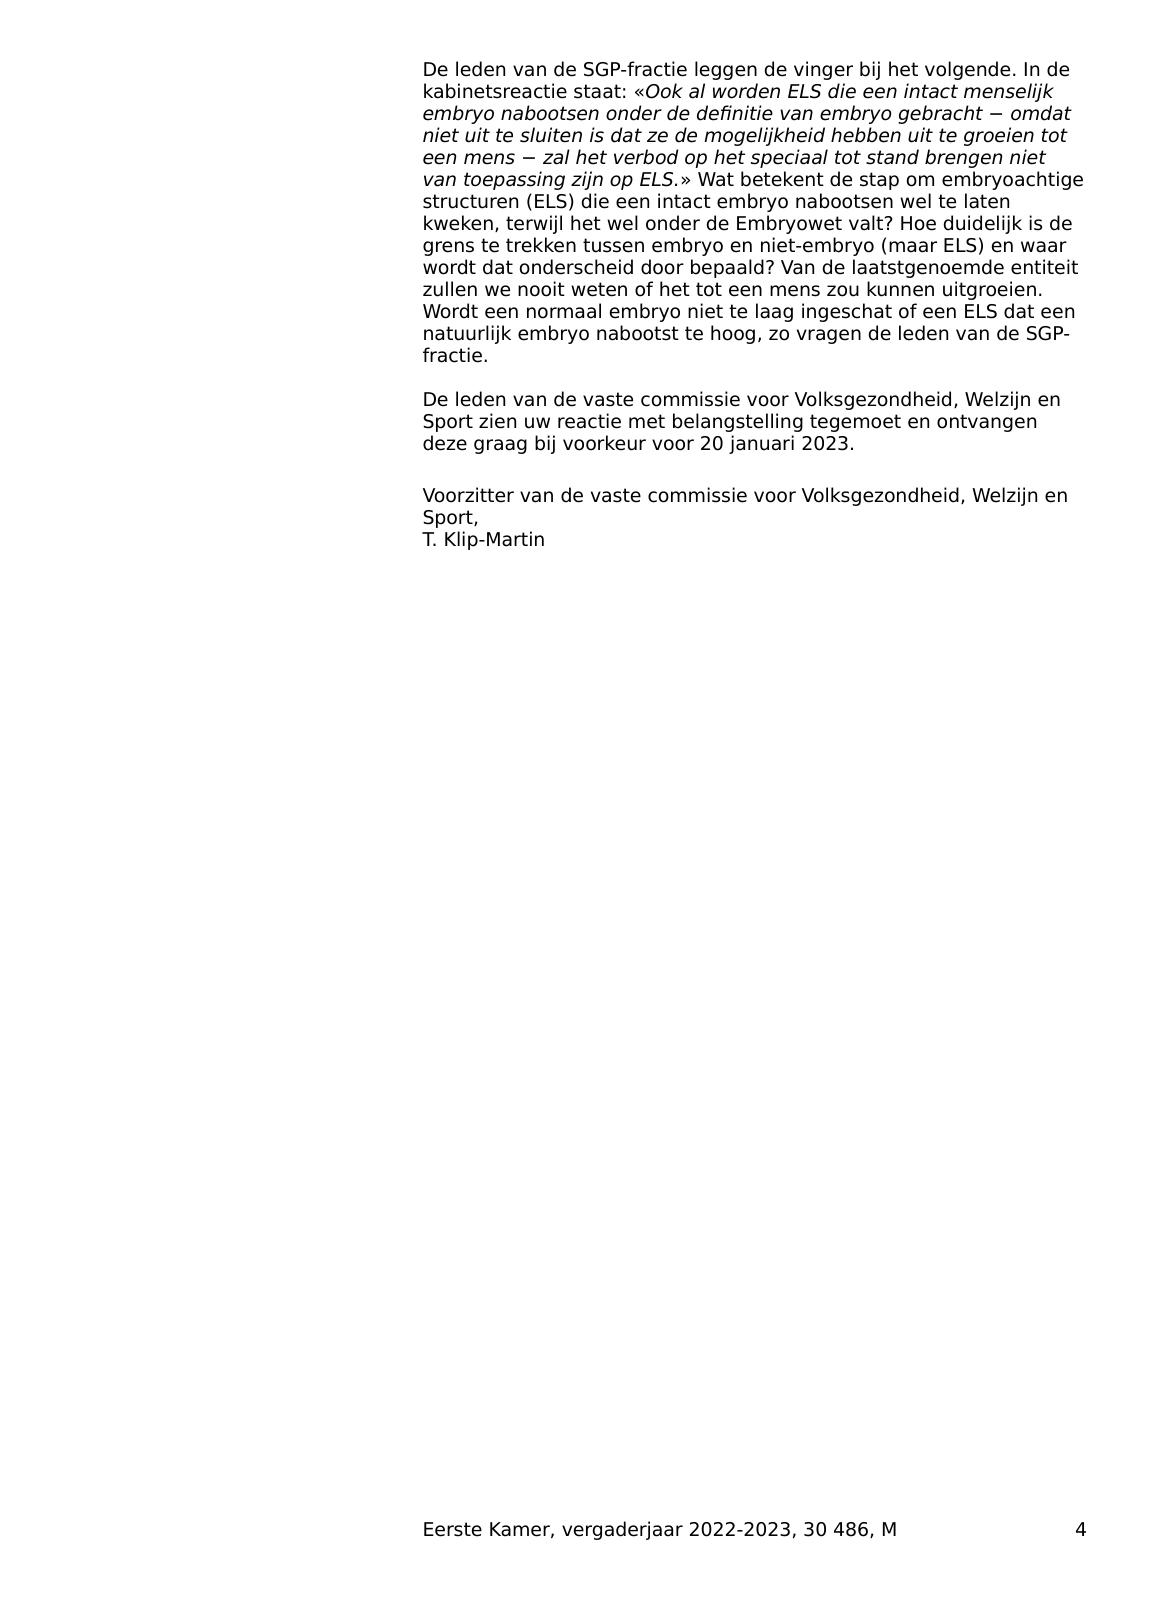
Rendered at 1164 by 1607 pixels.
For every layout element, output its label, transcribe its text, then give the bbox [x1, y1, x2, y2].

text Voorzitter van de vaste commissie voor Volksgezondheid, Welzijn en Sport, T. Klip-Martin [422, 485, 1087, 551]
text De leden van de SGP-fractie leggen de vinger bij het volgende. In de kabinetsreactie staat: «Ook al worden ELS die een intact menselijk embryo nabootsen onder de definitie van embryo gebracht − omdat niet uit te sluiten is dat ze de mogelijkheid hebben uit te groeien tot een mens − zal het verbod op het speciaal tot stand brengen niet van toepassing zijn op ELS.» Wat betekent de stap om embryoachtige structuren (ELS) die een intact embryo nabootsen wel te laten kweken, terwijl het wel onder de Embryowet valt? Hoe duidelijk is de grens te trekken tussen embryo en niet-embryo (maar ELS) en waar wordt dat onderscheid door bepaald? Van de laatstgenoemde entiteit zullen we nooit weten of het tot een mens zou kunnen uitgroeien. Wordt een normaal embryo niet te laag ingeschat of een ELS dat een natuurlijk embryo nabootst te hoog, zo vragen de leden van de SGP-fractie. [422, 59, 1087, 367]
text De leden van de vaste commissie voor Volksgezondheid, Welzijn en Sport zien uw reactie met belangstelling tegemoet en ontvangen deze graag bij voorkeur voor 20 januari 2023. [422, 389, 1087, 455]
